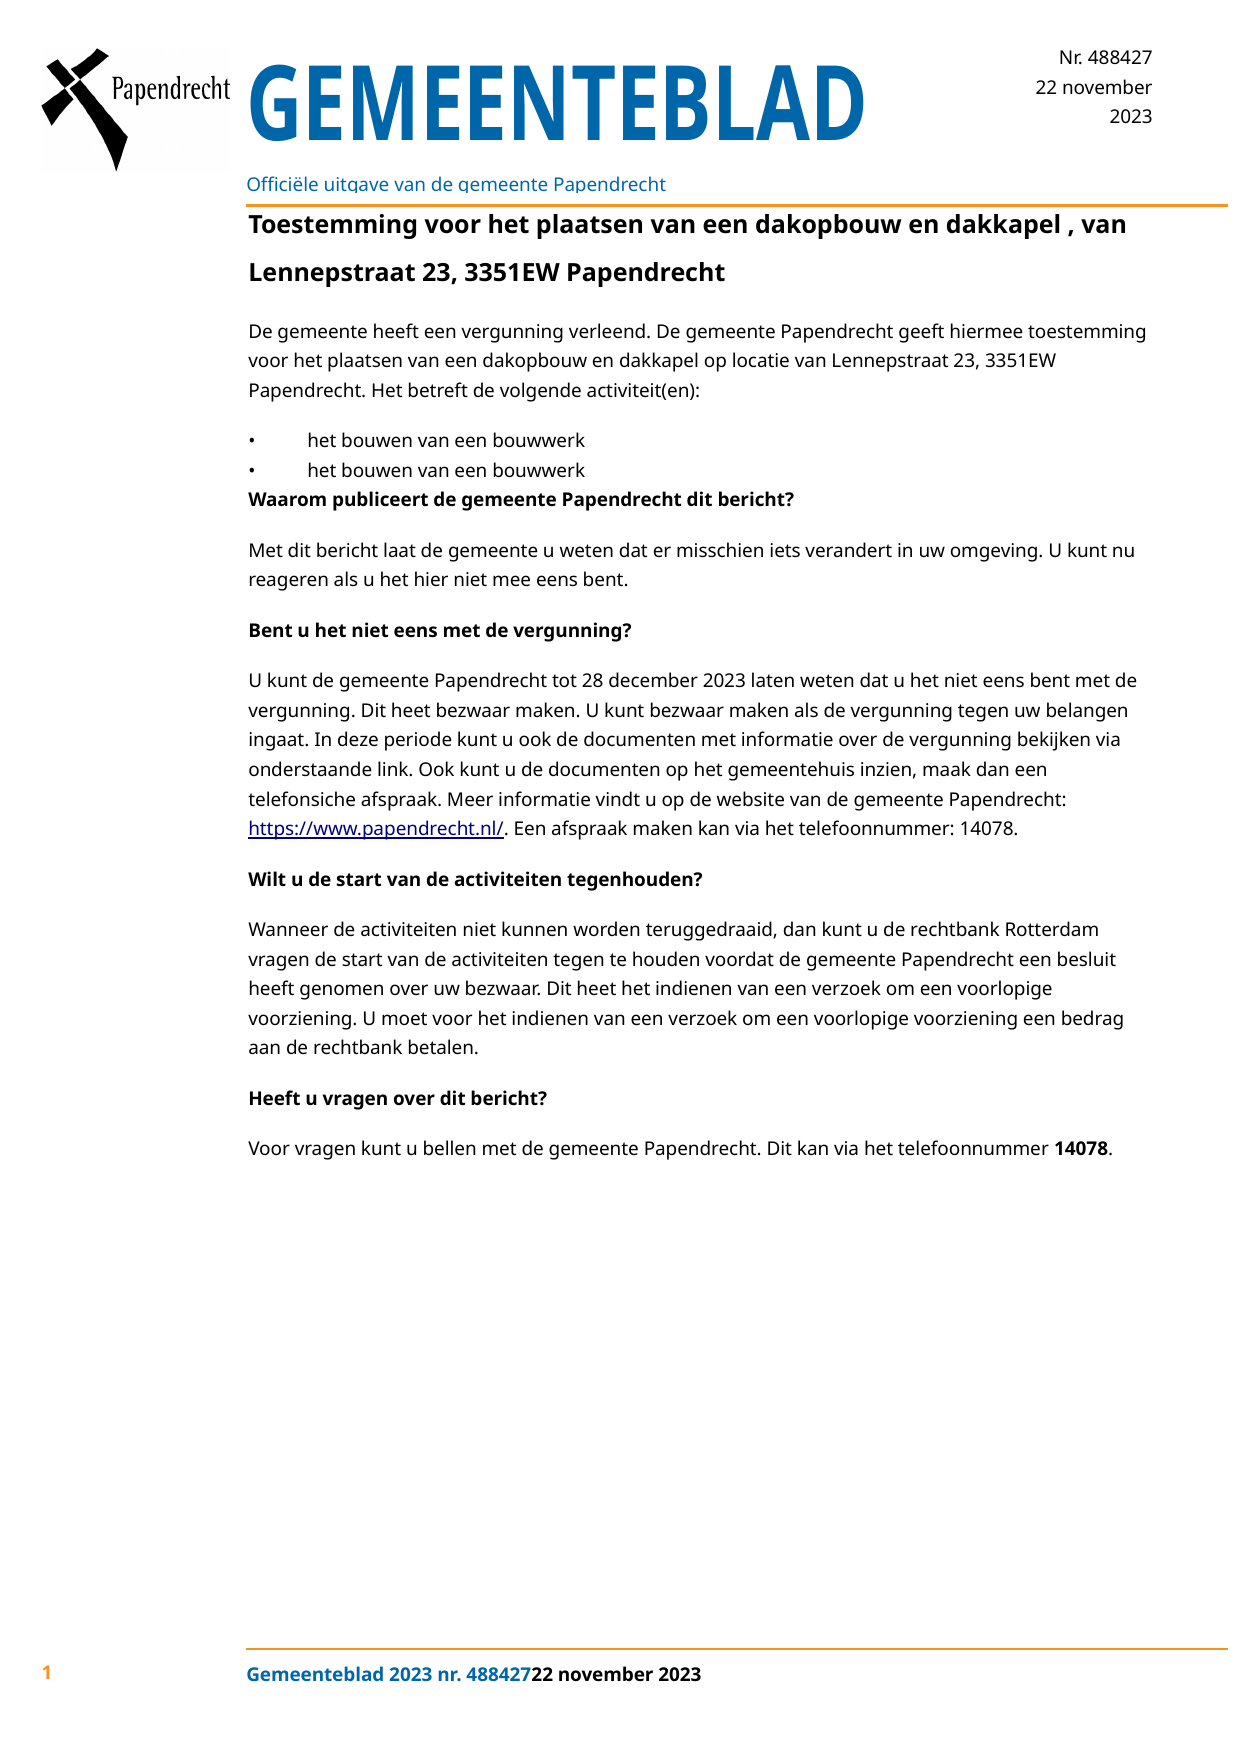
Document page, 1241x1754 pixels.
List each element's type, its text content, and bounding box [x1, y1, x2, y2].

text De gemeente heeft een vergunning verleend. De gemeente Papendrecht geeft hiermee toestemming voor het plaatsen van een dakopbouw en dakkapel op locatie van Lennepstraat 23, 3351EW Papendrecht. Het betreft de volgende activiteit(en): [248, 318, 1152, 403]
text Toestemming voor het plaatsen van een dakopbouw en dakkapel , van Lennepstraat 23, 3351EW Papendrecht [248, 207, 1152, 288]
text Met dit bericht laat de gemeente u weten dat er misschien iets verandert in uw omgeving. U kunt nu reageren als u het hier niet mee eens bent. [248, 537, 1152, 592]
text Bent u het niet eens met de vergunning? [248, 617, 1152, 643]
list het bouwen van een bouwwerk [248, 457, 1152, 483]
text U kunt de gemeente Papendrecht tot 28 december 2023 laten weten dat u het niet eens bent met de vergunning. Dit heet bezwaar maken. U kunt bezwaar maken als de vergunning tegen uw belangen ingaat. In deze periode kunt u ook de documenten met informatie over de vergunning bekijken via onderstaande link. Ook kunt u de documenten op het gemeentehuis inzien, maak dan een telefonsiche afspraak. Meer informatie vindt u op de website van de gemeente Papendrecht: https://www.papendrecht.nl/. Een afspraak maken kan via het telefoonnummer: 14078. [248, 667, 1152, 841]
picture [41, 47, 231, 172]
text Waarom publiceert de gemeente Papendrecht dit bericht? [248, 487, 1152, 512]
text Heeft u vragen over dit bericht? [248, 1085, 1152, 1111]
text Voor vragen kunt u bellen met de gemeente Papendrecht. Dit kan via het telefoonnummer 14078. [248, 1135, 1152, 1161]
list het bouwen van een bouwwerk [248, 427, 1152, 453]
text Wanneer de activiteiten niet kunnen worden teruggedraaid, dan kunt u de rechtbank Rotterdam vragen de start van de activiteiten tegen te houden voordat de gemeente Papendrecht een besluit heeft genomen over uw bezwaar. Dit heet het indienen van een verzoek om een voorlopige voorziening. U moet voor het indienen van een verzoek om een voorlopige voorziening een bedrag aan de rechtbank betalen. [248, 916, 1152, 1060]
text Wilt u de start van de activiteiten tegenhouden? [248, 866, 1152, 892]
